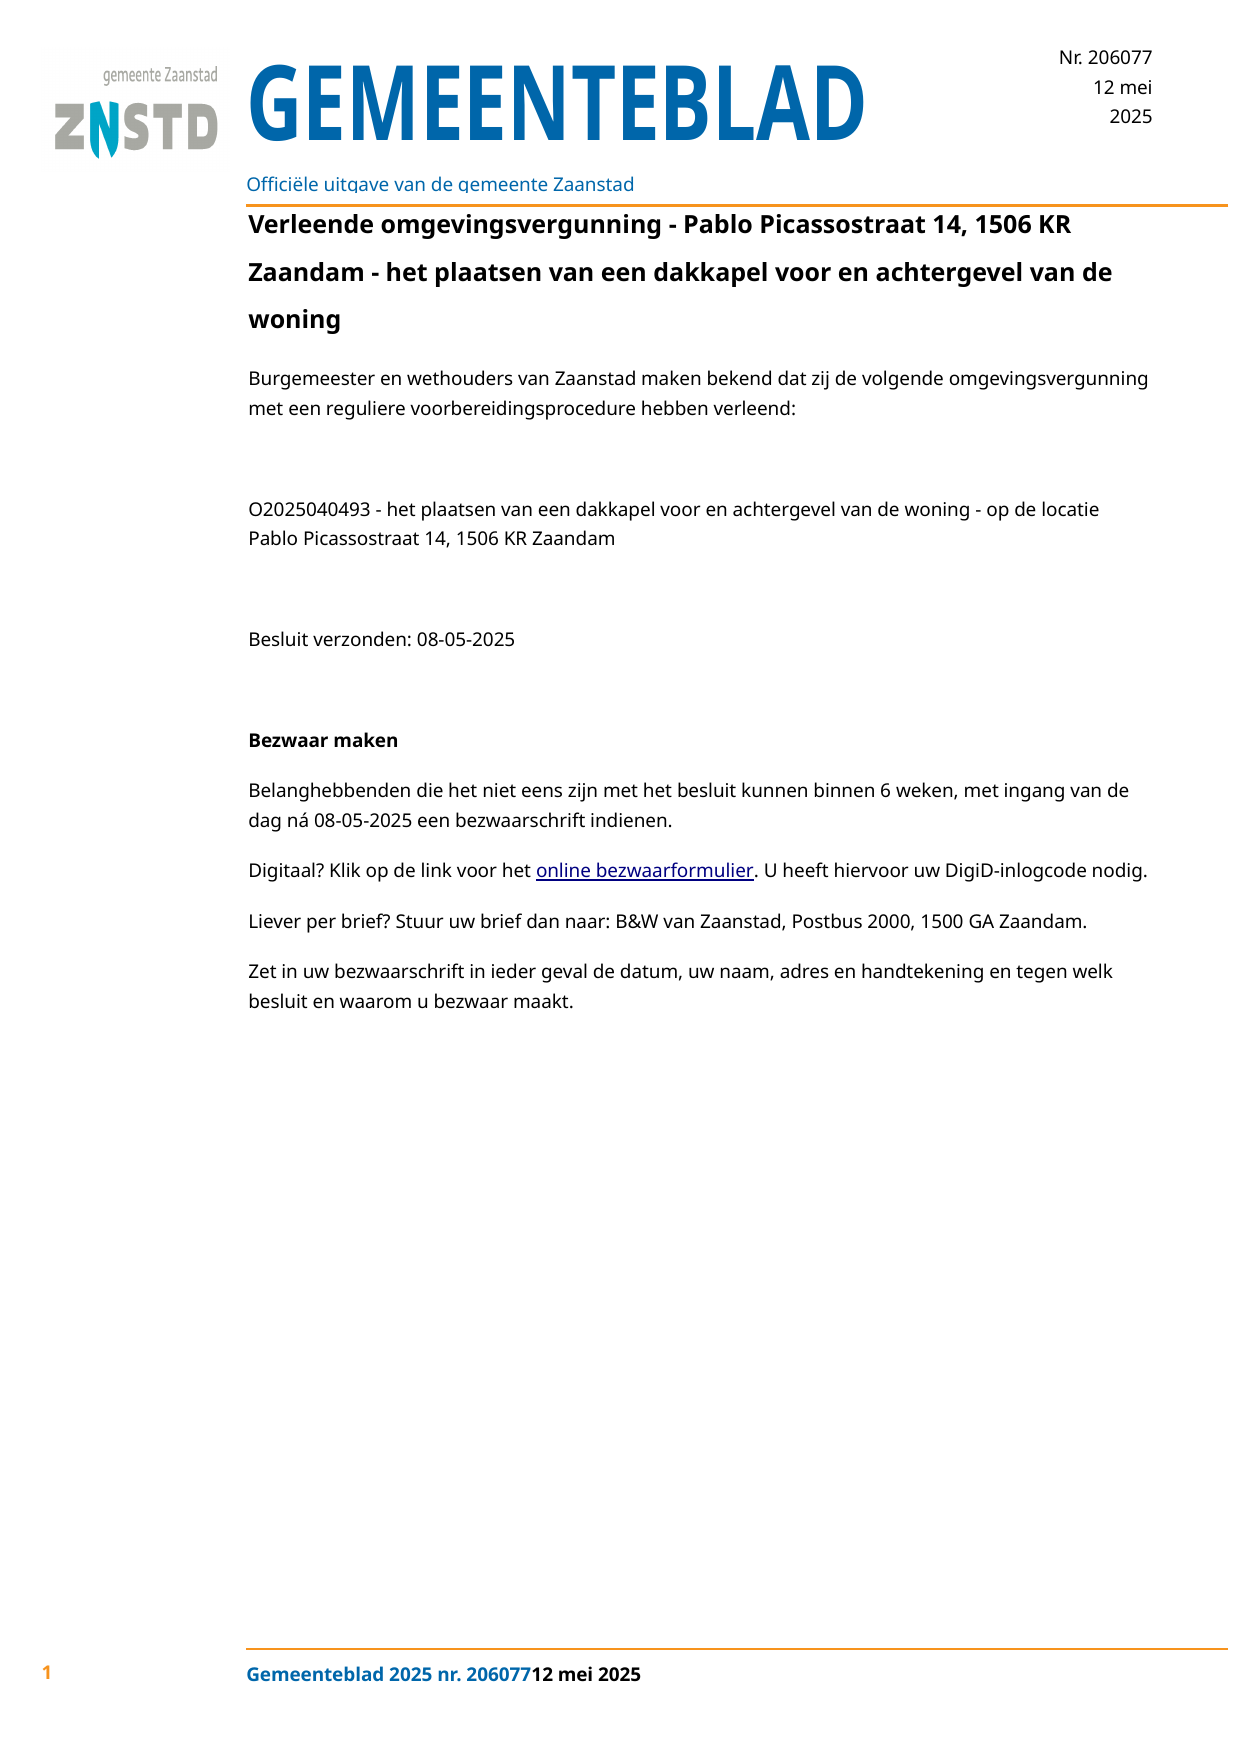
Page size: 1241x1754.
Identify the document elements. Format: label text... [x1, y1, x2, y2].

text Bezwaar maken [248, 727, 1152, 753]
text Burgemeester en wethouders van Zaanstad maken bekend dat zij de volgende omgevingsvergunning met een reguliere voorbereidingsprocedure hebben verleend: [248, 366, 1152, 421]
text Zet in uw bezwaarschrift in ieder geval de datum, uw naam, adres en handtekening en tegen welk besluit en waarom u bezwaar maakt. [248, 958, 1152, 1014]
text Liever per brief? Stuur uw brief dan naar: B&W van Zaanstad, Postbus 2000, 1500 GA Zaandam. [248, 908, 1152, 934]
text Verleende omgevingsvergunning - Pablo Picassostraat 14, 1506 KR Zaandam - het plaatsen van een dakkapel voor en achtergevel van de woning [248, 207, 1152, 336]
text Digitaal? Klik op de link voor het online bezwaarformulier. U heeft hiervoor uw DigiD-inlogcode nodig. [248, 858, 1152, 883]
text Belanghebbenden die het niet eens zijn met het besluit kunnen binnen 6 weken, met ingang van de dag ná 08-05-2025 een bezwaarschrift indienen. [248, 778, 1152, 833]
text O2025040493 - het plaatsen van een dakkapel voor en achtergevel van de woning - op de locatie Pablo Picassostraat 14, 1506 KR Zaandam [248, 496, 1152, 551]
text Besluit verzonden: 08-05-2025 [248, 626, 1152, 652]
picture [41, 47, 231, 172]
